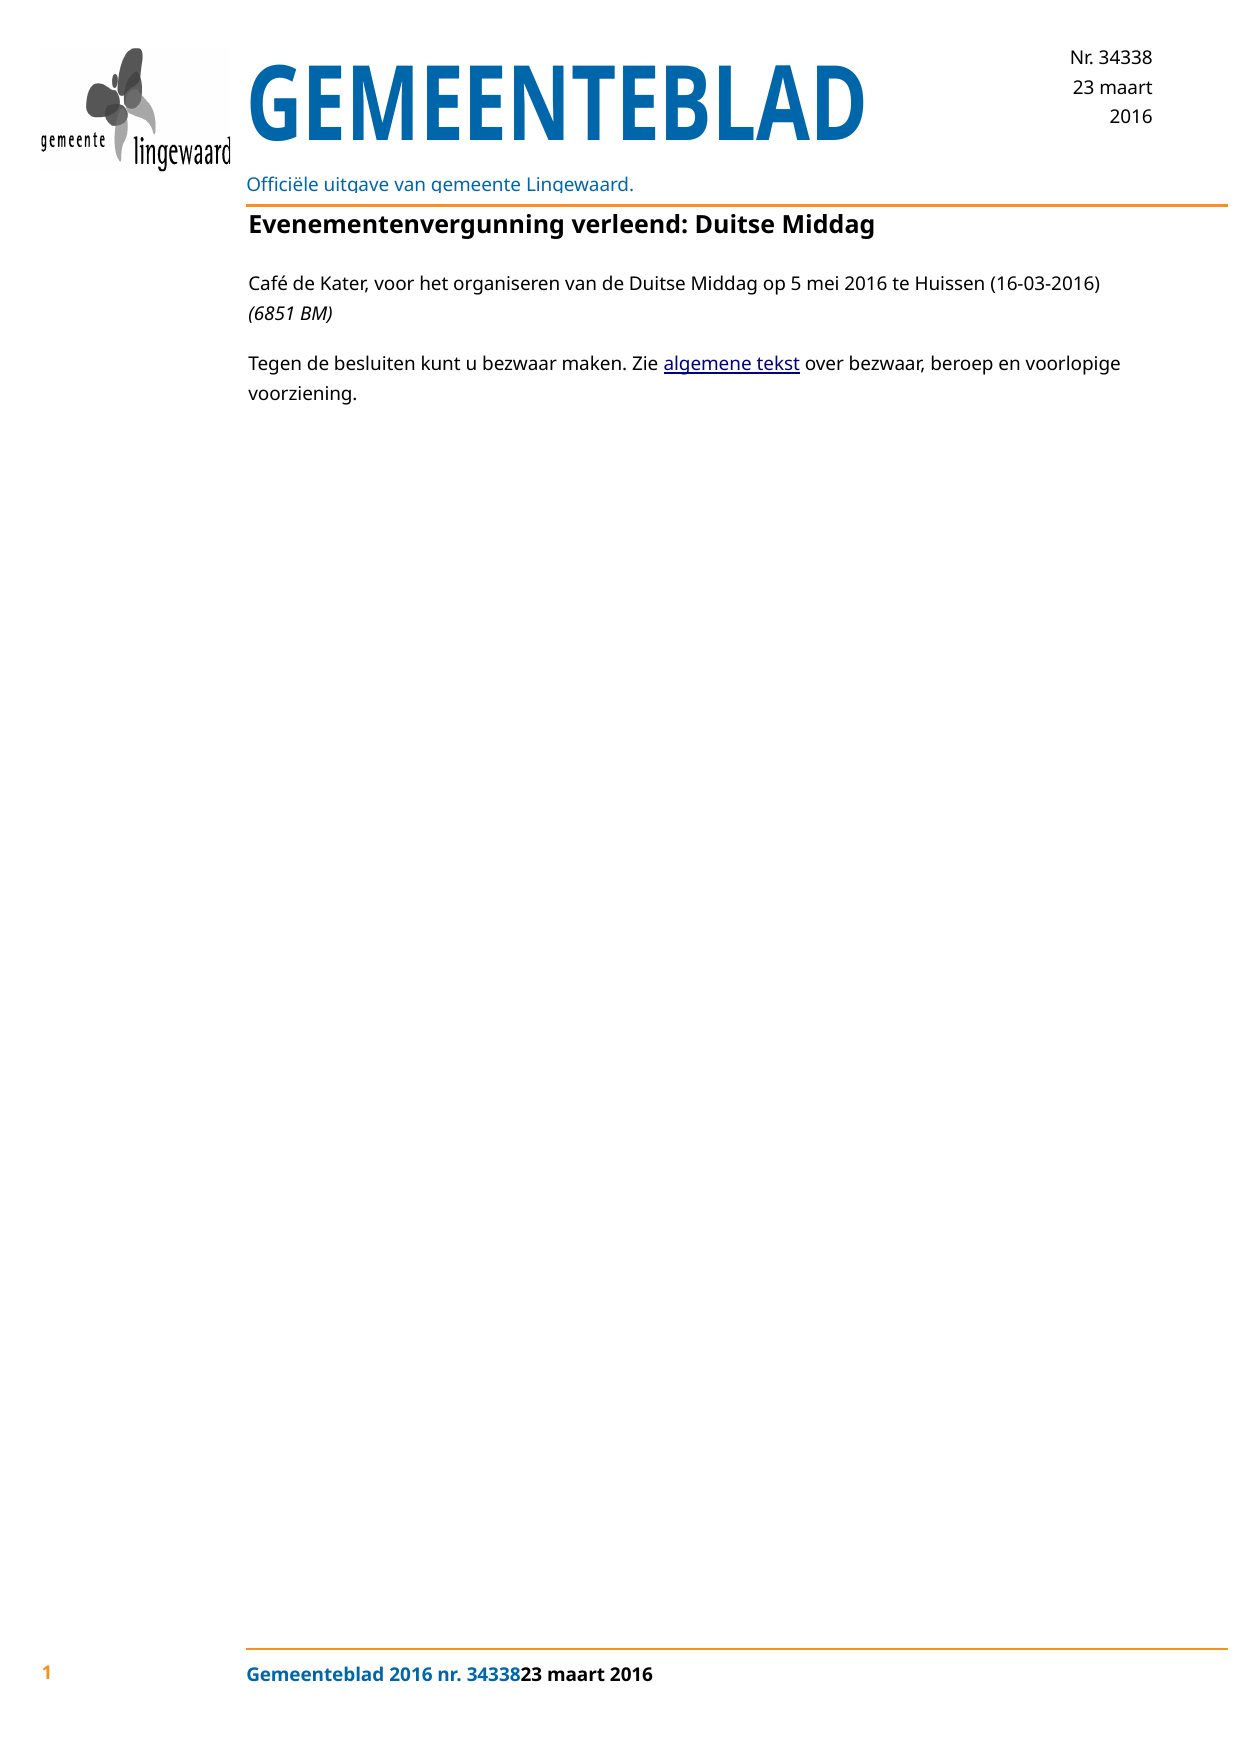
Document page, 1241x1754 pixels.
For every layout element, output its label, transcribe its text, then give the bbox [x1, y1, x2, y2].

picture [41, 47, 231, 172]
text Café de Kater, voor het organiseren van de Duitse Middag op 5 mei 2016 te Huissen (16-03-2016) (6851 BM) [248, 270, 1152, 326]
text Evenementenvergunning verleend: Duitse Middag [248, 207, 1152, 241]
text Tegen de besluiten kunt u bezwaar maken. Zie algemene tekst over bezwaar, beroep en voorlopige voorziening. [248, 350, 1152, 406]
